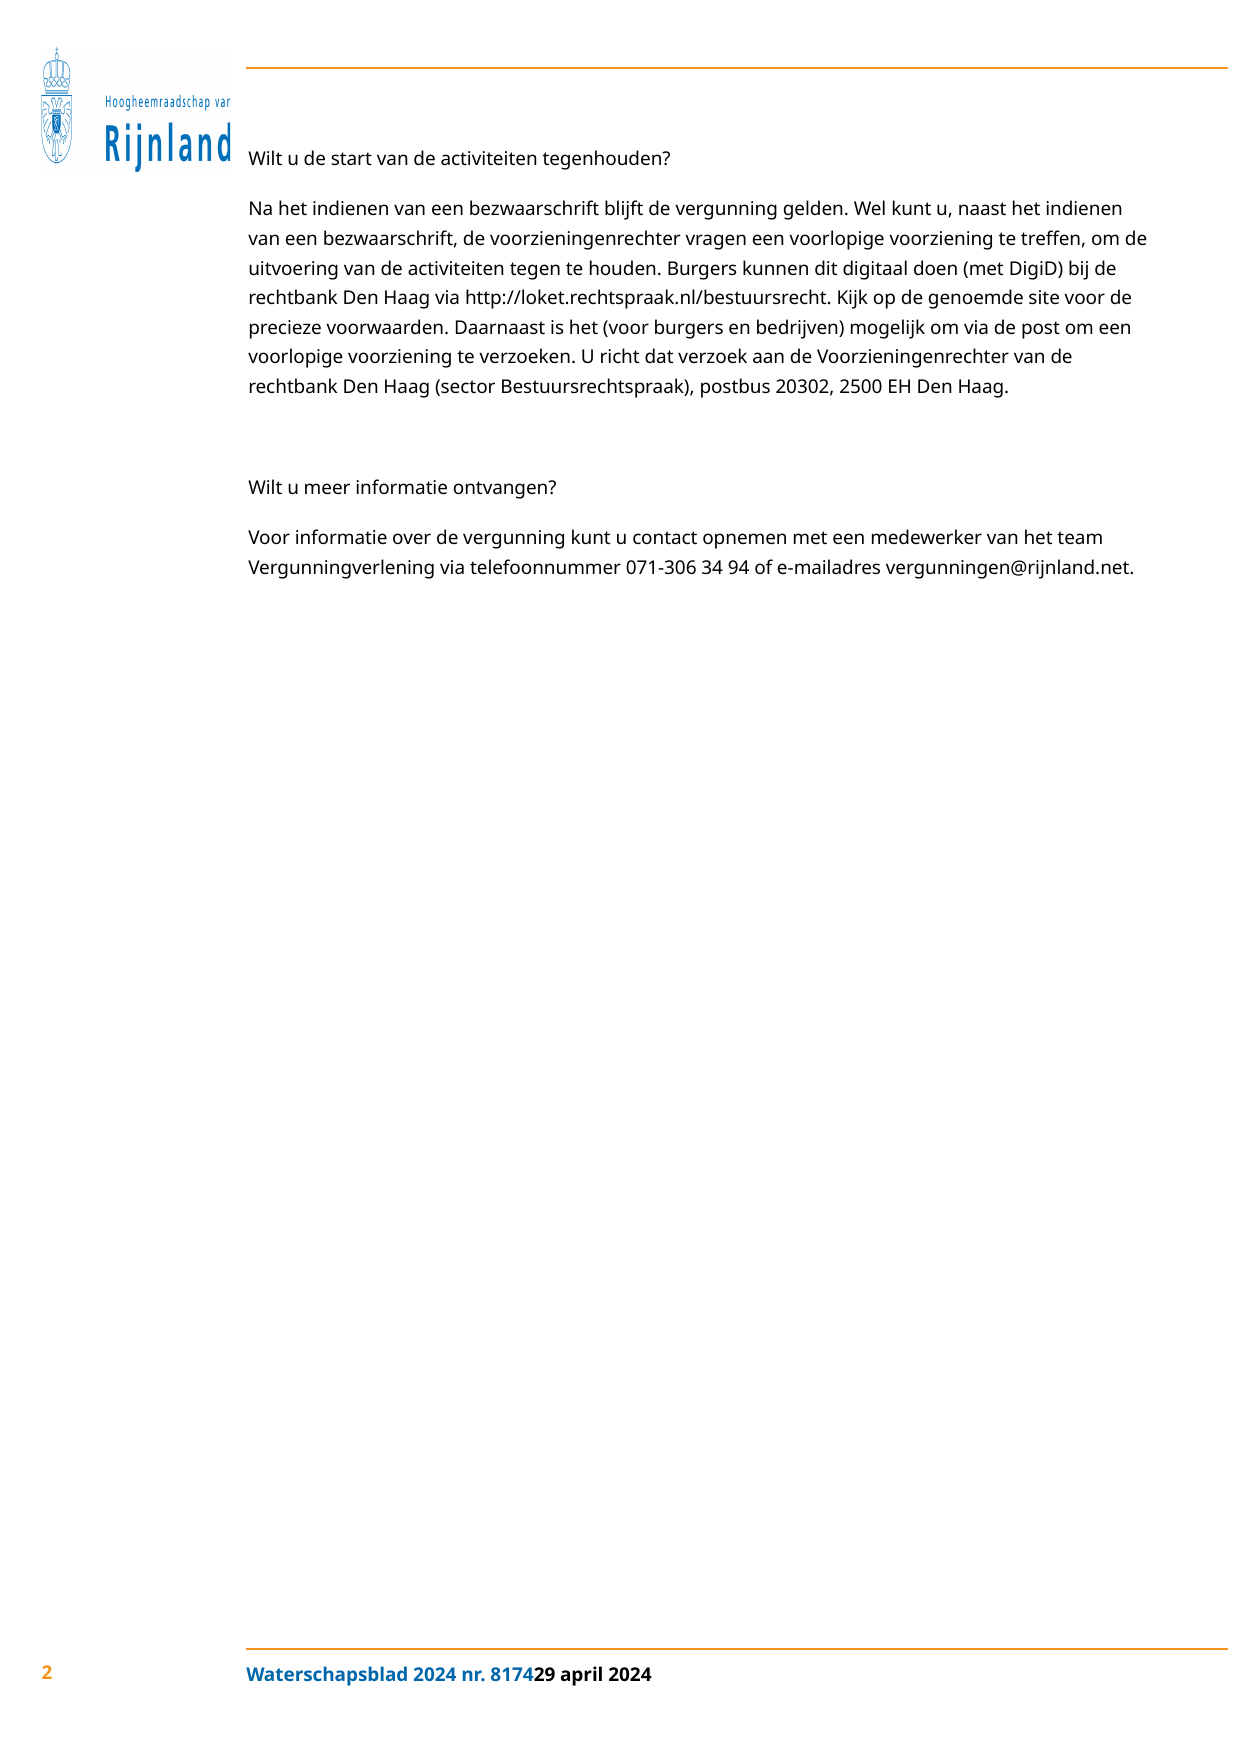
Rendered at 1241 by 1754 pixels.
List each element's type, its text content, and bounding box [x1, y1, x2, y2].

text Wilt u meer informatie ontvangen? [248, 474, 1152, 500]
picture [41, 47, 231, 172]
text Voor informatie over de vergunning kunt u contact opnemen met een medewerker van het team Vergunningverlening via telefoonnummer 071-306 34 94 of e-mailadres vergunningen@rijnland.net. [248, 524, 1152, 580]
text Na het indienen van een bezwaarschrift blijft de vergunning gelden. Wel kunt u, naast het indienen van een bezwaarschrift, de voorzieningenrechter vragen een voorlopige voorziening te treffen, om de uitvoering van de activiteiten tegen te houden. Burgers kunnen dit digitaal doen (met DigiD) bij de rechtbank Den Haag via http://loket.rechtspraak.nl/bestuursrecht. Kijk op de genoemde site voor de precieze voorwaarden. Daarnaast is het (voor burgers en bedrijven) mogelijk om via de post om een voorlopige voorziening te verzoeken. U richt dat verzoek aan de Voorzieningenrechter van de rechtbank Den Haag (sector Bestuursrechtspraak), postbus 20302, 2500 EH Den Haag. [248, 196, 1152, 399]
text Wilt u de start van de activiteiten tegenhouden? [248, 145, 1152, 171]
